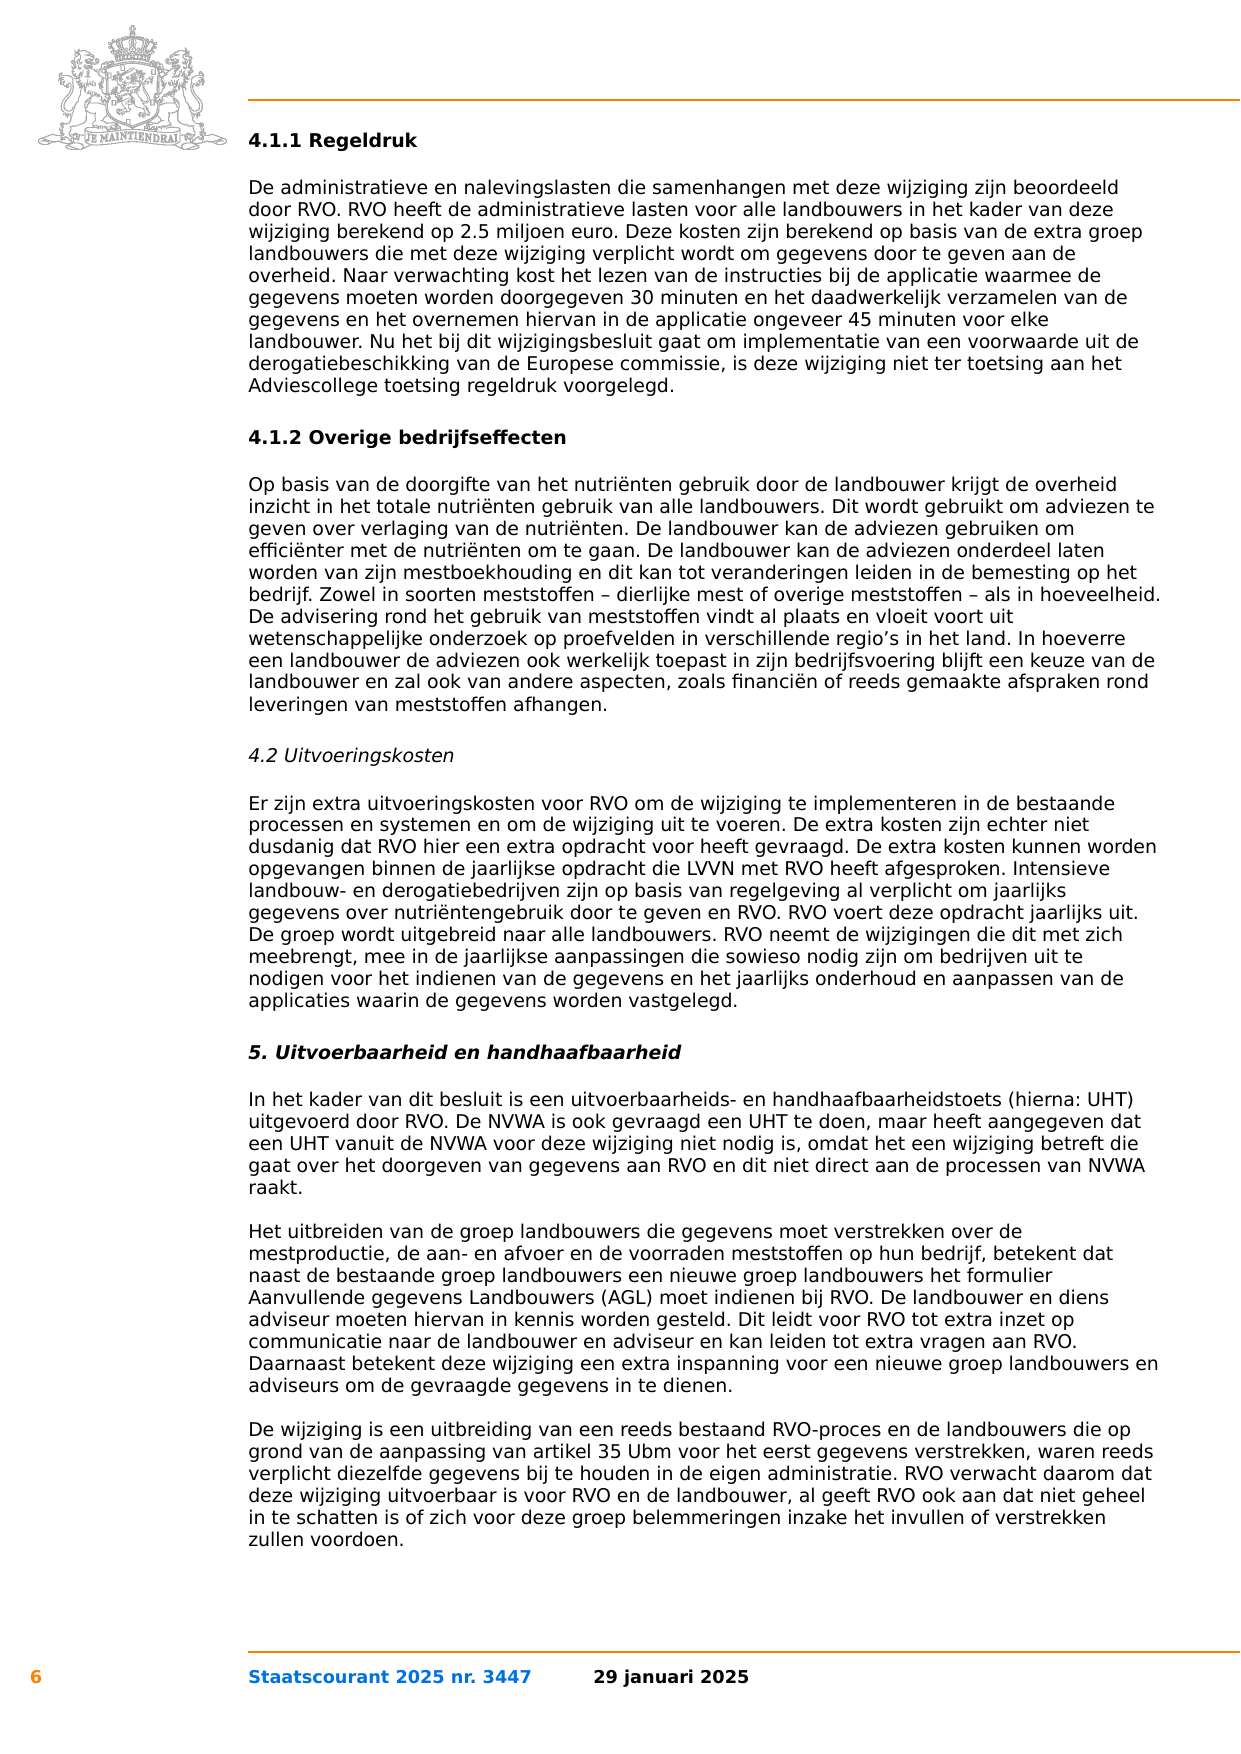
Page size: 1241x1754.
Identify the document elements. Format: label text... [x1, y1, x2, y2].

text De administratieve en nalevingslasten die samenhangen met deze wijziging zijn beoordeeld door RVO. RVO heeft de administratieve lasten voor alle landbouwers in het kader van deze wijziging berekend op 2.5 miljoen euro. Deze kosten zijn berekend op basis van de extra groep landbouwers die met deze wijziging verplicht wordt om gegevens door te geven aan de overheid. Naar verwachting kost het lezen van de instructies bij de applicatie waarmee de gegevens moeten worden doorgegeven 30 minuten en het daadwerkelijk verzamelen van de gegevens en het overnemen hiervan in de applicatie ongeveer 45 minuten voor elke landbouwer. Nu het bij dit wijzigingsbesluit gaat om implementatie van een voorwaarde uit de derogatiebeschikking van de Europese commissie, is deze wijziging niet ter toetsing aan het Adviescollege toetsing regeldruk voorgelegd. [248, 177, 1163, 397]
text Er zijn extra uitvoeringskosten voor RVO om de wijziging te implementeren in de bestaande processen en systemen en om de wijziging uit te voeren. De extra kosten zijn echter niet dusdanig dat RVO hier een extra opdracht voor heeft gevraagd. De extra kosten kunnen worden opgevangen binnen de jaarlijkse opdracht die LVVN met RVO heeft afgesproken. Intensieve landbouw- en derogatiebedrijven zijn op basis van regelgeving al verplicht om jaarlijks gegevens over nutriëntengebruik door te geven en RVO. RVO voert deze opdracht jaarlijks uit. De groep wordt uitgebreid naar alle landbouwers. RVO neemt de wijzigingen die dit met zich meebrengt, mee in de jaarlijkse aanpassingen die sowieso nodig zijn om bedrijven uit te nodigen voor het indienen van de gegevens en het jaarlijks onderhoud en aanpassen van de applicaties waarin de gegevens worden vastgelegd. [248, 792, 1163, 1012]
text Het uitbreiden van de groep landbouwers die gegevens moet verstrekken over de mestproductie, de aan- en afvoer en de voorraden meststoffen op hun bedrijf, betekent dat naast de bestaande groep landbouwers een nieuwe groep landbouwers het formulier Aanvullende gegevens Landbouwers (AGL) moet indienen bij RVO. De landbouwer en diens adviseur moeten hiervan in kennis worden gesteld. Dit leidt voor RVO tot extra inzet op communicatie naar de landbouwer en adviseur en kan leiden tot extra vragen aan RVO. Daarnaast betekent deze wijziging een extra inspanning voor een nieuwe groep landbouwers en adviseurs om de gevraagde gegevens in te dienen. [248, 1221, 1163, 1397]
text De wijziging is een uitbreiding van een reeds bestaand RVO-proces en de landbouwers die op grond van de aanpassing van artikel 35 Ubm voor het eerst gegevens verstrekken, waren reeds verplicht diezelfde gegevens bij te houden in de eigen administratie. RVO verwacht daarom dat deze wijziging uitvoerbaar is voor RVO en de landbouwer, al geeft RVO ook aan dat niet geheel in te schatten is of zich voor deze groep belemmeringen inzake het invullen of verstrekken zullen voordoen. [248, 1419, 1163, 1551]
subtitle 4.1.2 Overige bedrijfseffecten [248, 427, 1163, 449]
text In het kader van dit besluit is een uitvoerbaarheids- en handhaafbaarheidstoets (hierna: UHT) uitgevoerd door RVO. De NVWA is ook gevraagd een UHT te doen, maar heeft aangegeven dat een UHT vanuit de NVWA voor deze wijziging niet nodig is, omdat het een wijziging betreft die gaat over het doorgeven van gegevens aan RVO en dit niet direct aan de processen van NVWA raakt. [248, 1089, 1163, 1199]
subtitle 5. Uitvoerbaarheid en handhaafbaarheid [248, 1042, 1163, 1064]
subtitle 4.2 Uitvoeringskosten [248, 745, 1163, 767]
text Op basis van de doorgifte van het nutriënten gebruik door de landbouwer krijgt de overheid inzicht in het totale nutriënten gebruik van alle landbouwers. Dit wordt gebruikt om adviezen te geven over verlaging van de nutriënten. De landbouwer kan de adviezen gebruiken om efficiënter met de nutriënten om te gaan. De landbouwer kan de adviezen onderdeel laten worden van zijn mestboekhouding en dit kan tot veranderingen leiden in de bemesting op het bedrijf. Zowel in soorten meststoffen – dierlijke mest of overige meststoffen – als in hoeveelheid. De advisering rond het gebruik van meststoffen vindt al plaats en vloeit voort uit wetenschappelijke onderzoek op proefvelden in verschillende regio’s in het land. In hoeverre een landbouwer de adviezen ook werkelijk toepast in zijn bedrijfsvoering blijft een keuze van de landbouwer en zal ook van andere aspecten, zoals financiën of reeds gemaakte afspraken rond leveringen van meststoffen afhangen. [248, 474, 1163, 715]
subtitle 4.1.1 Regeldruk [248, 130, 1163, 152]
picture [38, 25, 227, 150]
